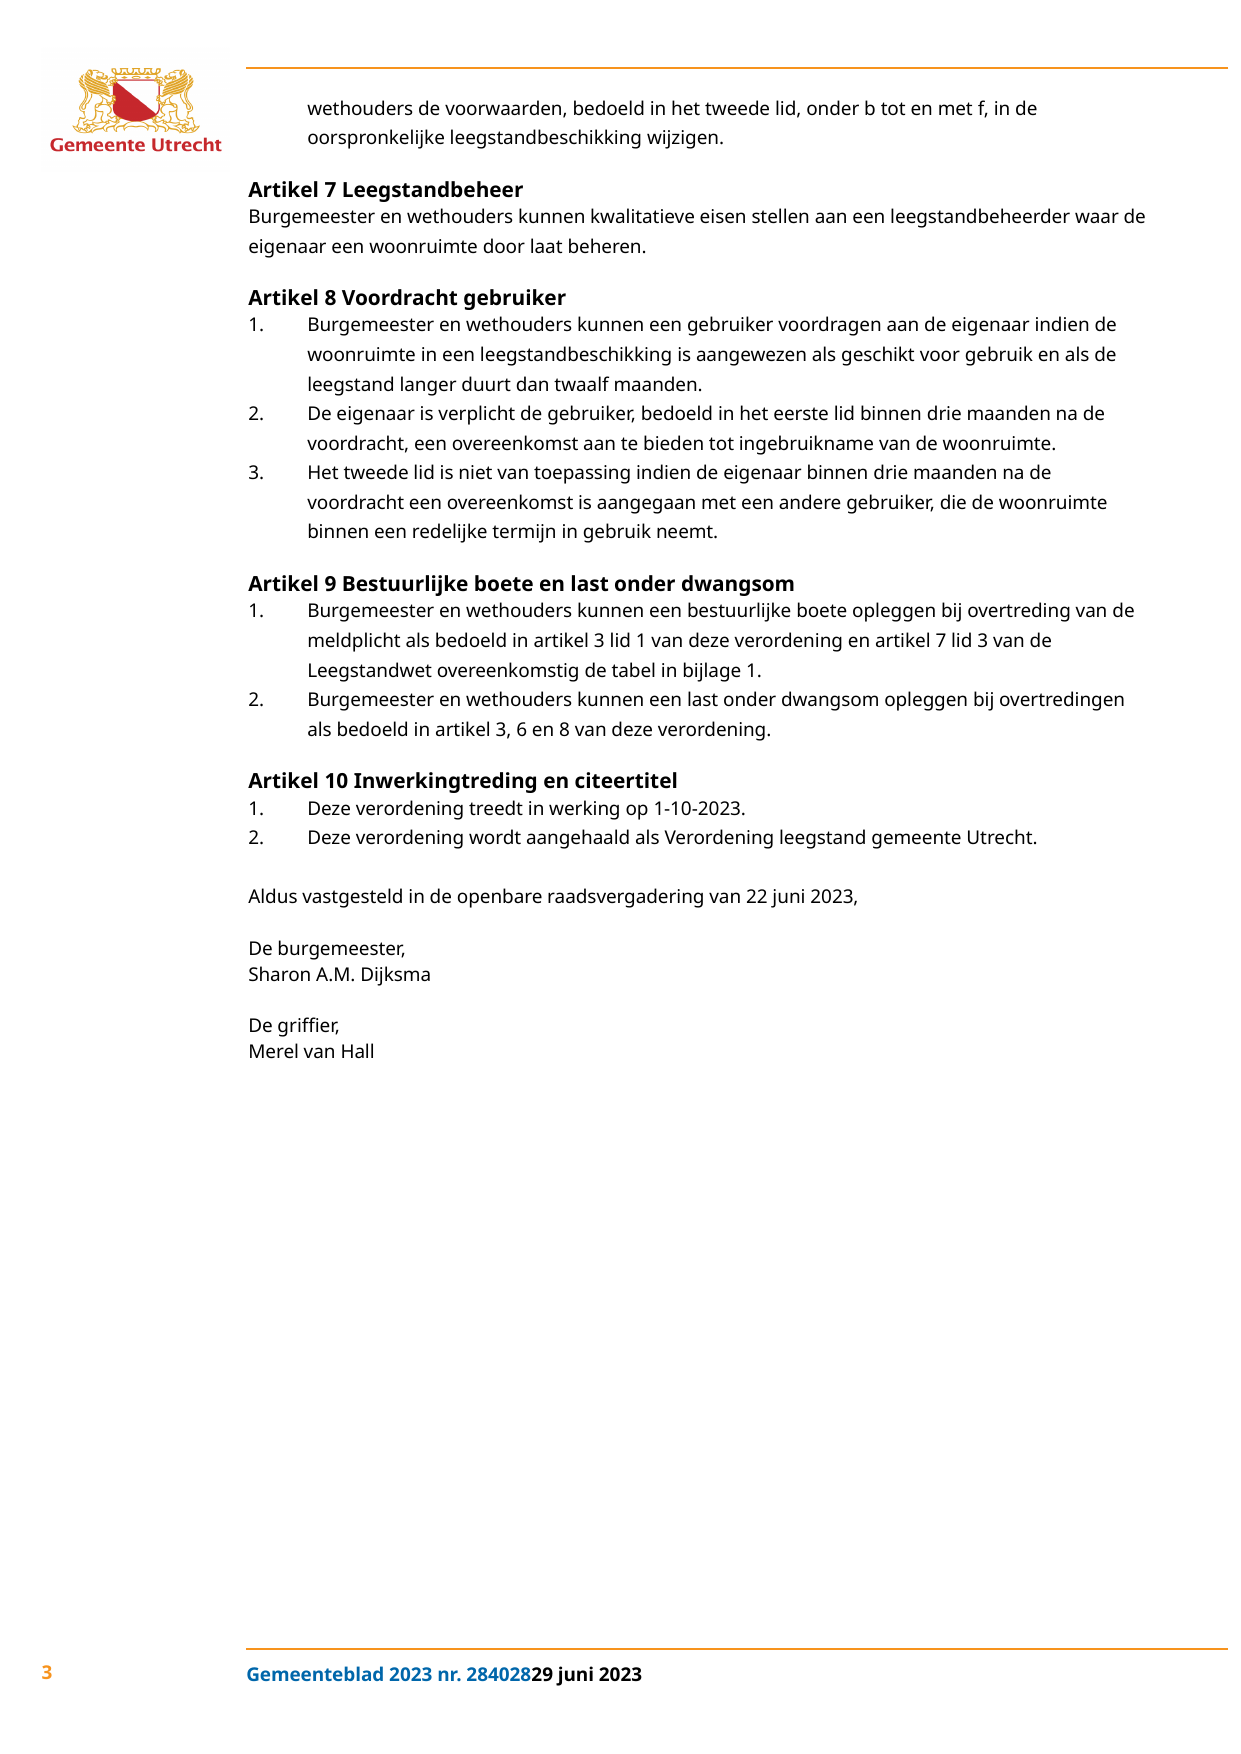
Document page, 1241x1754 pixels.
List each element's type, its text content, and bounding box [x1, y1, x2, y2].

text Sharon A.M. Dijksma [248, 961, 1152, 986]
text Artikel 10 Inwerkingtreding en citeertitel [248, 766, 1152, 795]
list Het tweede lid is niet van toepassing indien de eigenaar binnen drie maanden na de voordracht een overeenkomst is aangegaan met een andere gebruiker, die de woonruimte binnen een redelijke termijn in gebruik neemt. [248, 459, 1152, 544]
list Deze verordening treedt in werking op 1-10-2023. [248, 795, 1152, 821]
text Merel van Hall [248, 1038, 1152, 1064]
list Burgemeester en wethouders kunnen een bestuurlijke boete opleggen bij overtreding van de meldplicht als bedoeld in artikel 3 lid 1 van deze verordening en artikel 7 lid 3 van de Leegstandwet overeenkomstig de tabel in bijlage 1. [248, 598, 1152, 682]
text Burgemeester en wethouders kunnen kwalitatieve eisen stellen aan een leegstandbeheerder waar de eigenaar een woonruimte door laat beheren. [248, 203, 1152, 258]
text De burgemeester, [248, 935, 1152, 961]
list Burgemeester en wethouders kunnen een gebruiker voordragen aan de eigenaar indien de woonruimte in een leegstandbeschikking is aangewezen als geschikt voor gebruik en als de leegstand langer duurt dan twaalf maanden. [248, 312, 1152, 397]
text Artikel 8 Voordracht gebruiker [248, 283, 1152, 312]
list wethouders de voorwaarden, bedoeld in het tweede lid, onder b tot en met f, in de oorspronkelijke leegstandbeschikking wijzigen. [248, 95, 1152, 150]
list Deze verordening wordt aangehaald als Verordening leegstand gemeente Utrecht. [248, 824, 1152, 850]
text Artikel 7 Leegstandbeheer [248, 175, 1152, 203]
list Burgemeester en wethouders kunnen een last onder dwangsom opleggen bij overtredingen als bedoeld in artikel 3, 6 en 8 van deze verordening. [248, 686, 1152, 742]
text De griffier, [248, 1012, 1152, 1038]
text Artikel 9 Bestuurlijke boete en last onder dwangsom [248, 569, 1152, 598]
list De eigenaar is verplicht de gebruiker, bedoeld in het eerste lid binnen drie maanden na de voordracht, een overeenkomst aan te bieden tot ingebruikname van de woonruimte. [248, 400, 1152, 456]
text Aldus vastgesteld in de openbare raadsvergadering van 22 juni 2023, [248, 883, 1152, 909]
picture [41, 47, 231, 172]
